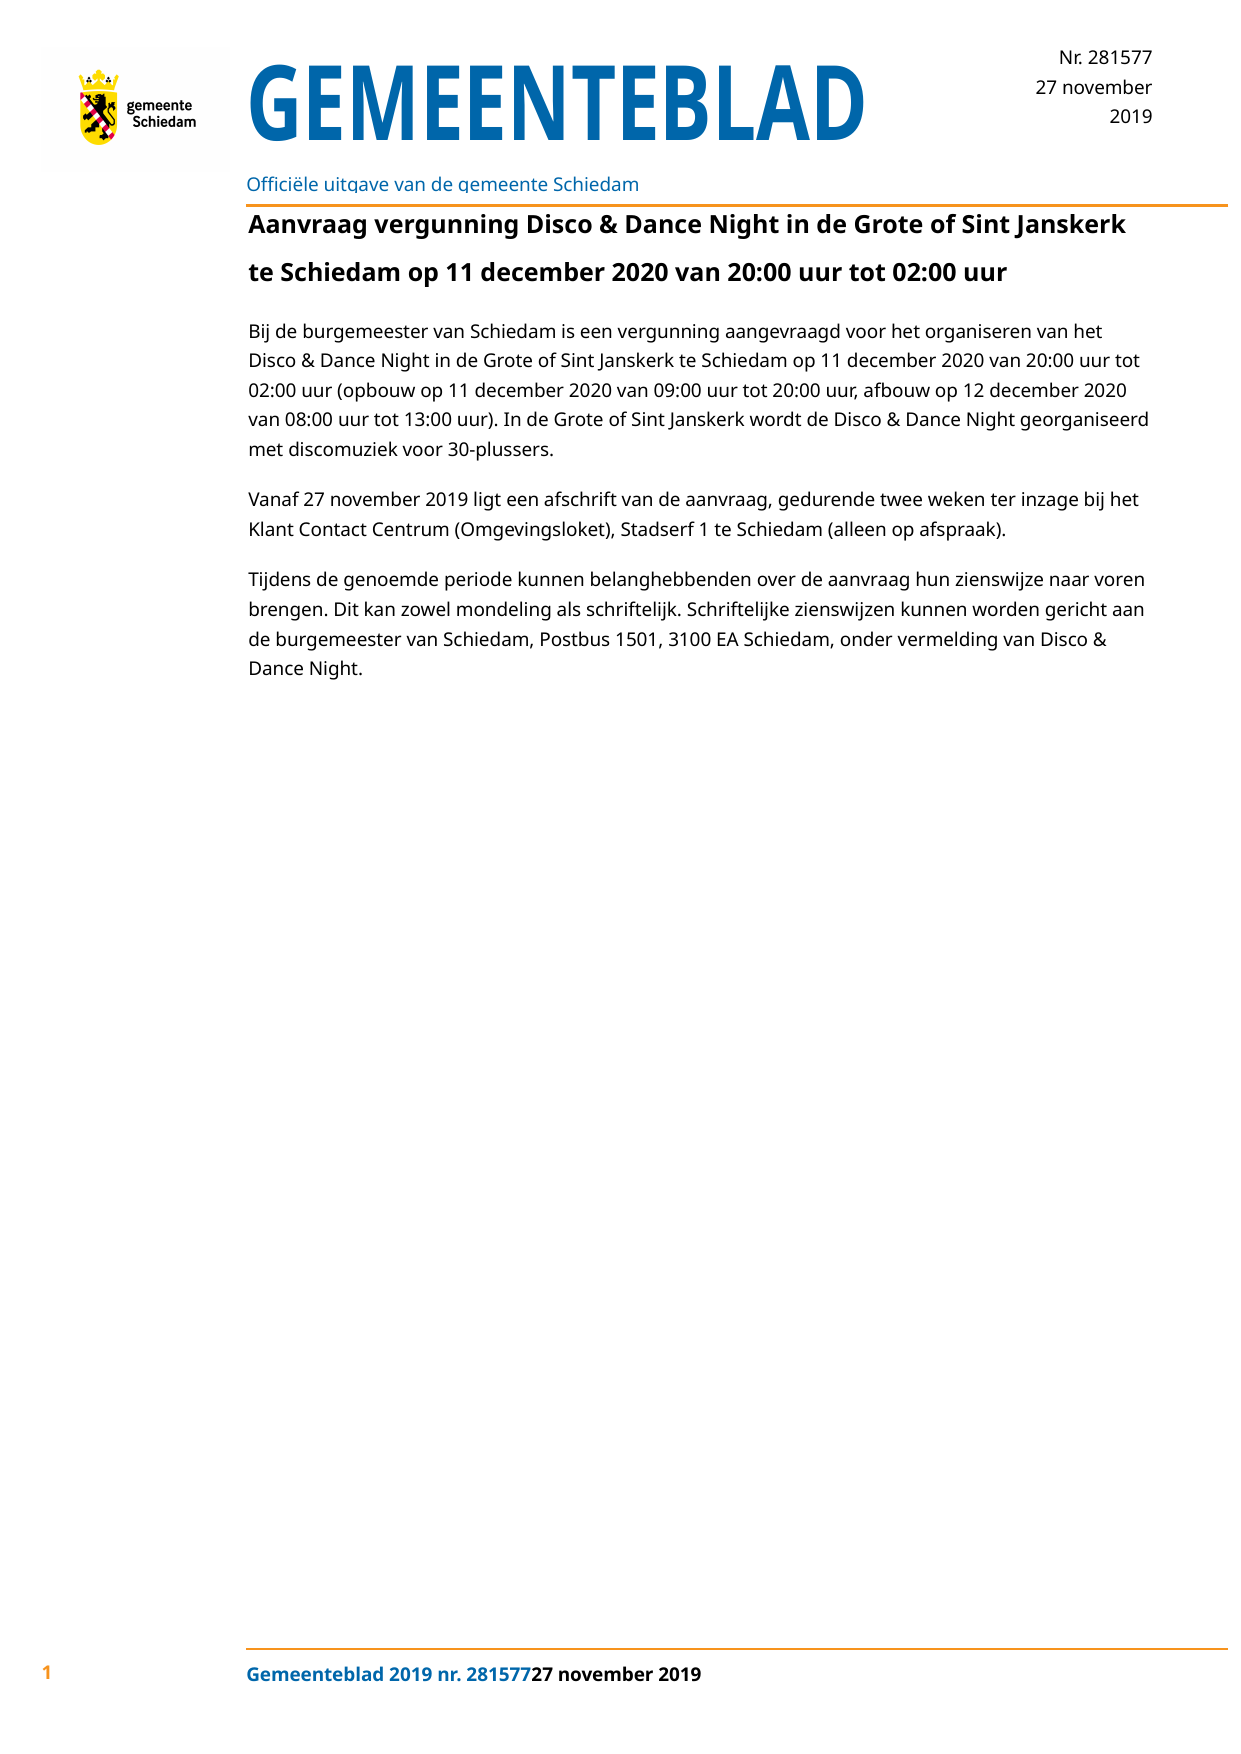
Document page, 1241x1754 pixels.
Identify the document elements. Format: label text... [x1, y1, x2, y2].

text Bij de burgemeester van Schiedam is een vergunning aangevraagd voor het organiseren van het Disco & Dance Night in de Grote of Sint Janskerk te Schiedam op 11 december 2020 van 20:00 uur tot 02:00 uur (opbouw op 11 december 2020 van 09:00 uur tot 20:00 uur, afbouw op 12 december 2020 van 08:00 uur tot 13:00 uur). In de Grote of Sint Janskerk wordt de Disco & Dance Night georganiseerd met discomuziek voor 30-plussers. [248, 318, 1152, 462]
text Tijdens de genoemde periode kunnen belanghebbenden over de aanvraag hun zienswijze naar voren brengen. Dit kan zowel mondeling als schriftelijk. Schriftelijke zienswijzen kunnen worden gericht aan de burgemeester van Schiedam, Postbus 1501, 3100 EA Schiedam, onder vermelding van Disco & Dance Night. [248, 567, 1152, 681]
picture [41, 47, 231, 172]
text Aanvraag vergunning Disco & Dance Night in de Grote of Sint Janskerk te Schiedam op 11 december 2020 van 20:00 uur tot 02:00 uur [248, 207, 1152, 288]
text Vanaf 27 november 2019 ligt een afschrift van de aanvraag, gedurende twee weken ter inzage bij het Klant Contact Centrum (Omgevingsloket), Stadserf 1 te Schiedam (alleen op afspraak). [248, 487, 1152, 542]
